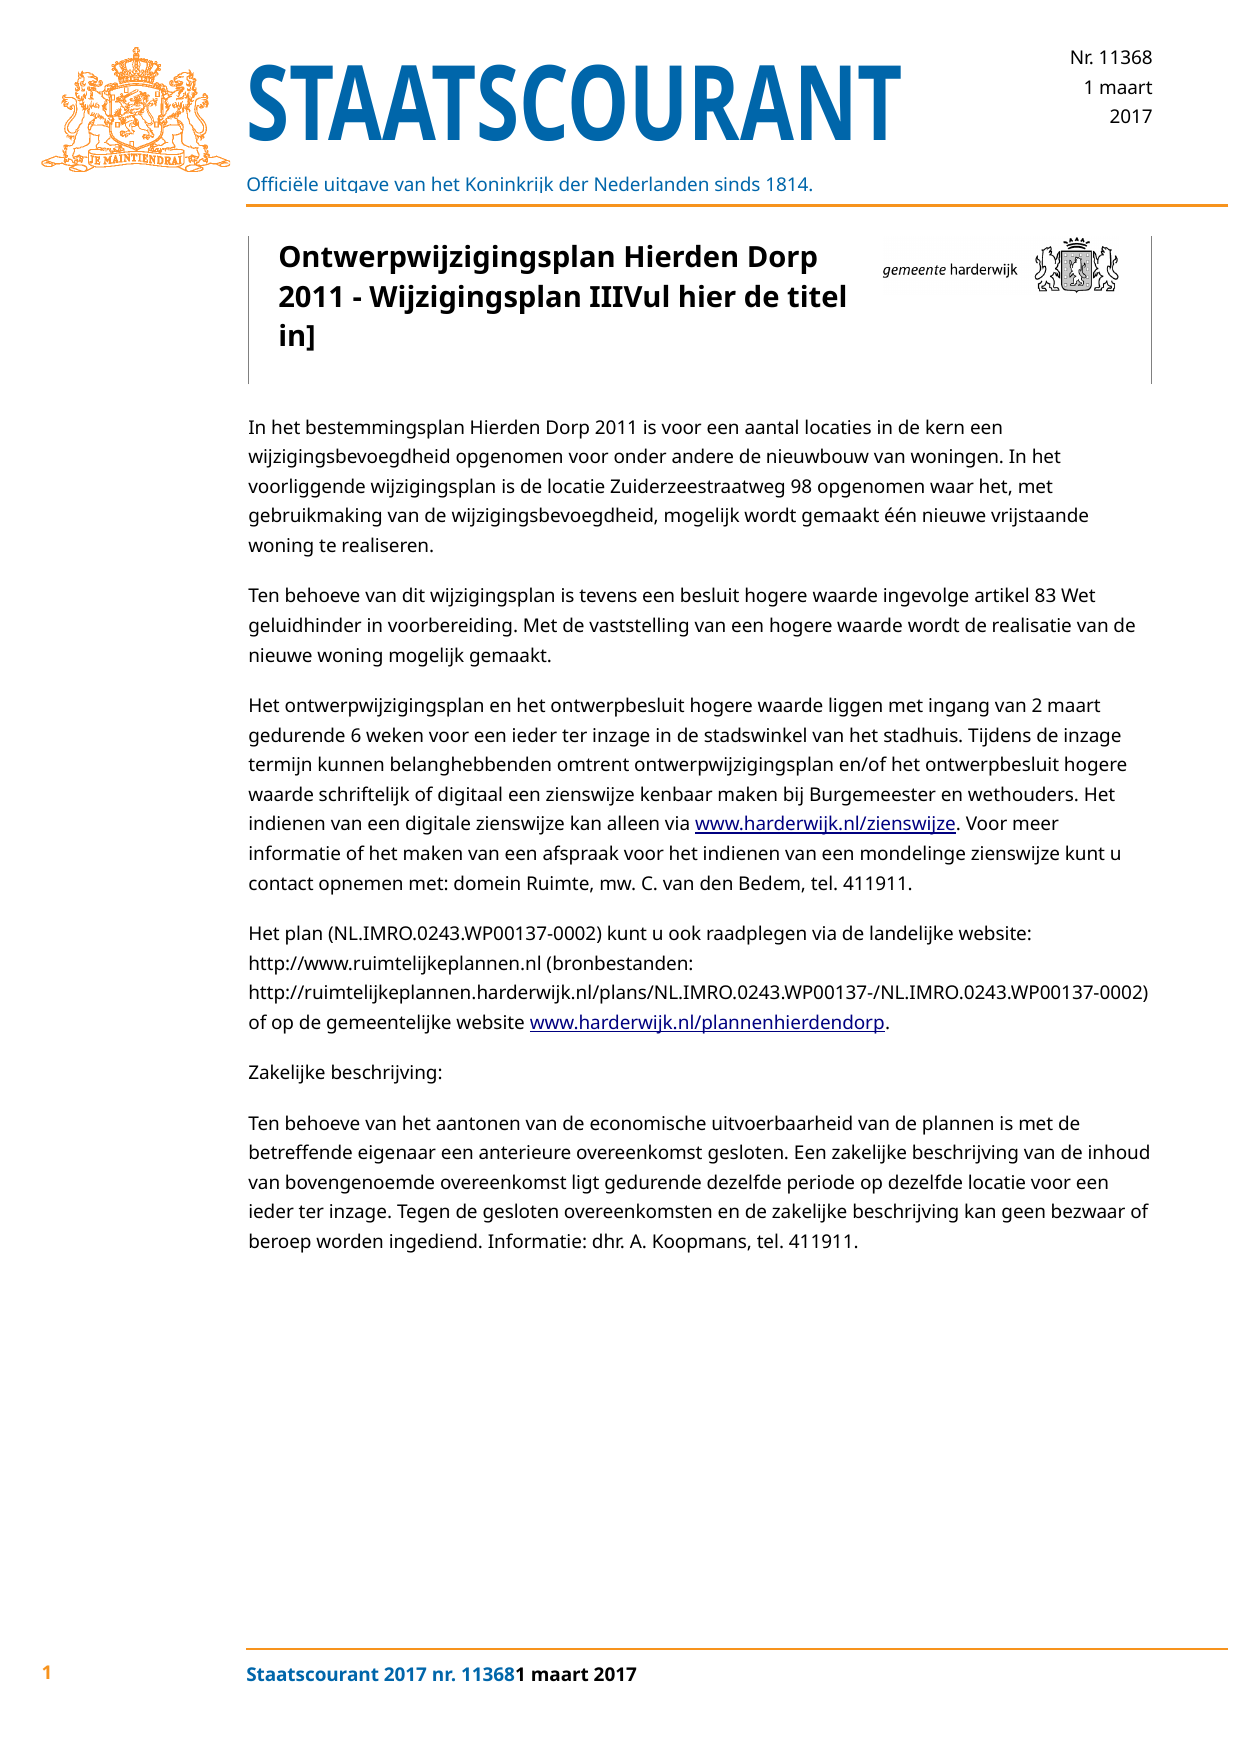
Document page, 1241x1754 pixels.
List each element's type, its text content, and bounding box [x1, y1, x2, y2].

picture [41, 47, 231, 172]
text In het bestemmingsplan Hierden Dorp 2011 is voor een aantal locaties in de kern een wijzigingsbevoegdheid opgenomen voor onder andere de nieuwbouw van woningen. In het voorliggende wijzigingsplan is de locatie Zuiderzeestraatweg 98 opgenomen waar het, met gebruikmaking van de wijzigingsbevoegdheid, mogelijk wordt gemaakt één nieuwe vrijstaande woning te realiseren. [248, 414, 1152, 558]
text Zakelijke beschrijving: [248, 1059, 1152, 1085]
picture [882, 236, 1119, 295]
text Het plan (NL.IMRO.0243.WP00137-0002) kunt u ook raadplegen via de landelijke website: http://www.ruimtelijkeplannen.nl (bronbestanden: http://ruimtelijkeplannen.harderwijk.nl/plans/NL.IMRO.0243.WP00137-/NL.IMRO.0243.WP00137-0002) of op de gemeentelijke website www.harderwijk.nl/plannenhierdendorp. [248, 920, 1152, 1035]
text Ten behoeve van het aantonen van de economische uitvoerbaarheid van de plannen is met de betreffende eigenaar een anterieure overeenkomst gesloten. Een zakelijke beschrijving van de inhoud van bovengenoemde overeenkomst ligt gedurende dezelfde periode op dezelfde locatie voor een ieder ter inzage. Tegen de gesloten overeenkomsten en de zakelijke beschrijving kan geen bezwaar of beroep worden ingediend. Informatie: dhr. A. Koopmans, tel. 411911. [248, 1110, 1152, 1254]
text Ten behoeve van dit wijzigingsplan is tevens een besluit hogere waarde ingevolge artikel 83 Wet geluidhinder in voorbereiding. Met de vaststelling van een hogere waarde wordt de realisatie van de nieuwe woning mogelijk gemaakt. [248, 583, 1152, 668]
table_header [850, 236, 1151, 384]
text Het ontwerpwijzigingsplan en het ontwerpbesluit hogere waarde liggen met ingang van 2 maart gedurende 6 weken voor een ieder ter inzage in de stadswinkel van het stadhuis. Tijdens de inzage termijn kunnen belanghebbenden omtrent ontwerpwijzigingsplan en/of het ontwerpbesluit hogere waarde schriftelijk of digitaal een zienswijze kenbaar maken bij Burgemeester en wethouders. Het indienen van een digitale zienswijze kan alleen via www.harderwijk.nl/zienswijze. Voor meer informatie of het maken van een afspraak voor het indienen van een mondelinge zienswijze kunt u contact opnemen met: domein Ruimte, mw. C. van den Bedem, tel. 411911. [248, 692, 1152, 896]
table_header Ontwerpwijzigingsplan Hierden Dorp 2011 - Wijzigingsplan IIIVul hier de titel in] [249, 236, 850, 384]
